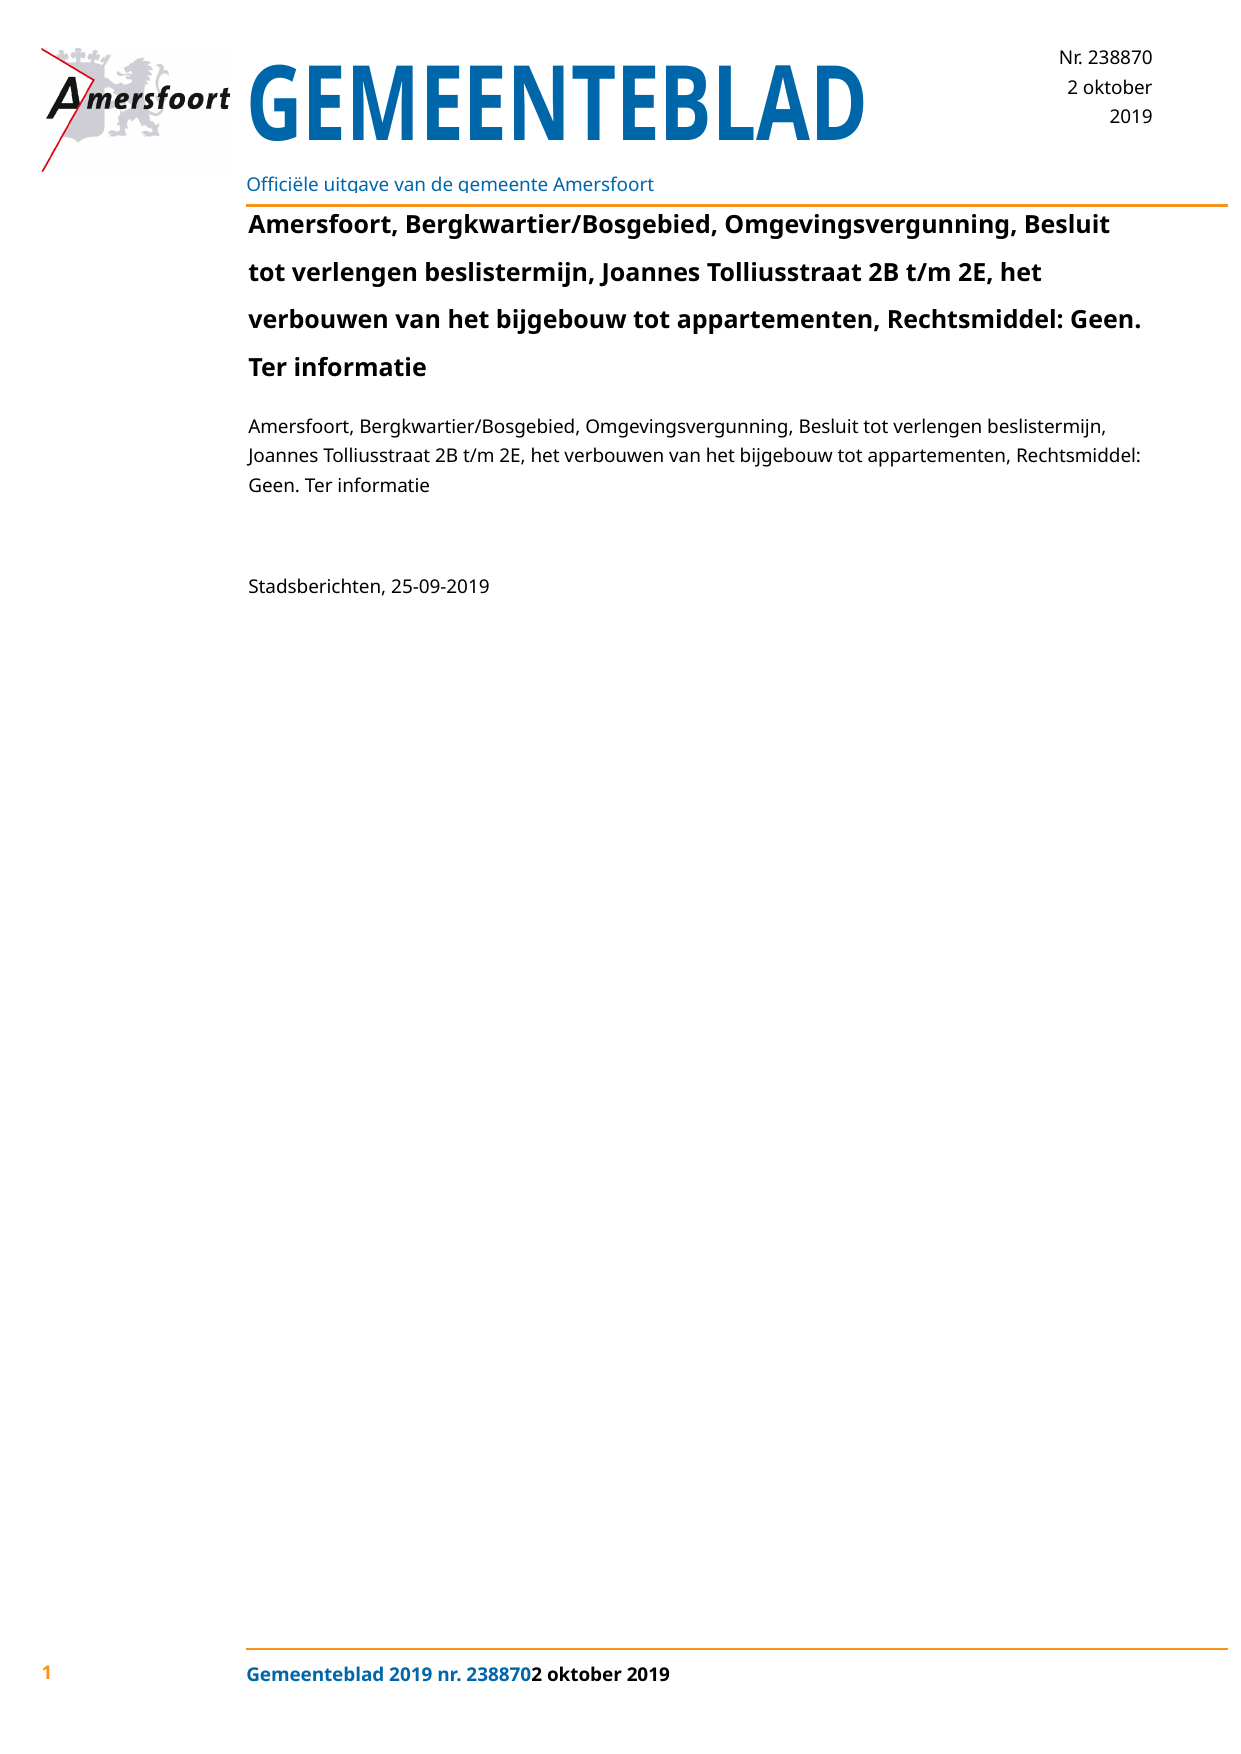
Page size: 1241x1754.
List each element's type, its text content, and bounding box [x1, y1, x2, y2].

text Amersfoort, Bergkwartier/Bosgebied, Omgevingsvergunning, Besluit tot verlengen beslistermijn, Joannes Tolliusstraat 2B t/m 2E, het verbouwen van het bijgebouw tot appartementen, Rechtsmiddel: Geen. Ter informatie [248, 207, 1152, 384]
picture [41, 47, 231, 172]
text Stadsberichten, 25-09-2019 [248, 573, 1152, 599]
text Amersfoort, Bergkwartier/Bosgebied, Omgevingsvergunning, Besluit tot verlengen beslistermijn, Joannes Tolliusstraat 2B t/m 2E, het verbouwen van het bijgebouw tot appartementen, Rechtsmiddel: Geen. Ter informatie [248, 413, 1152, 498]
